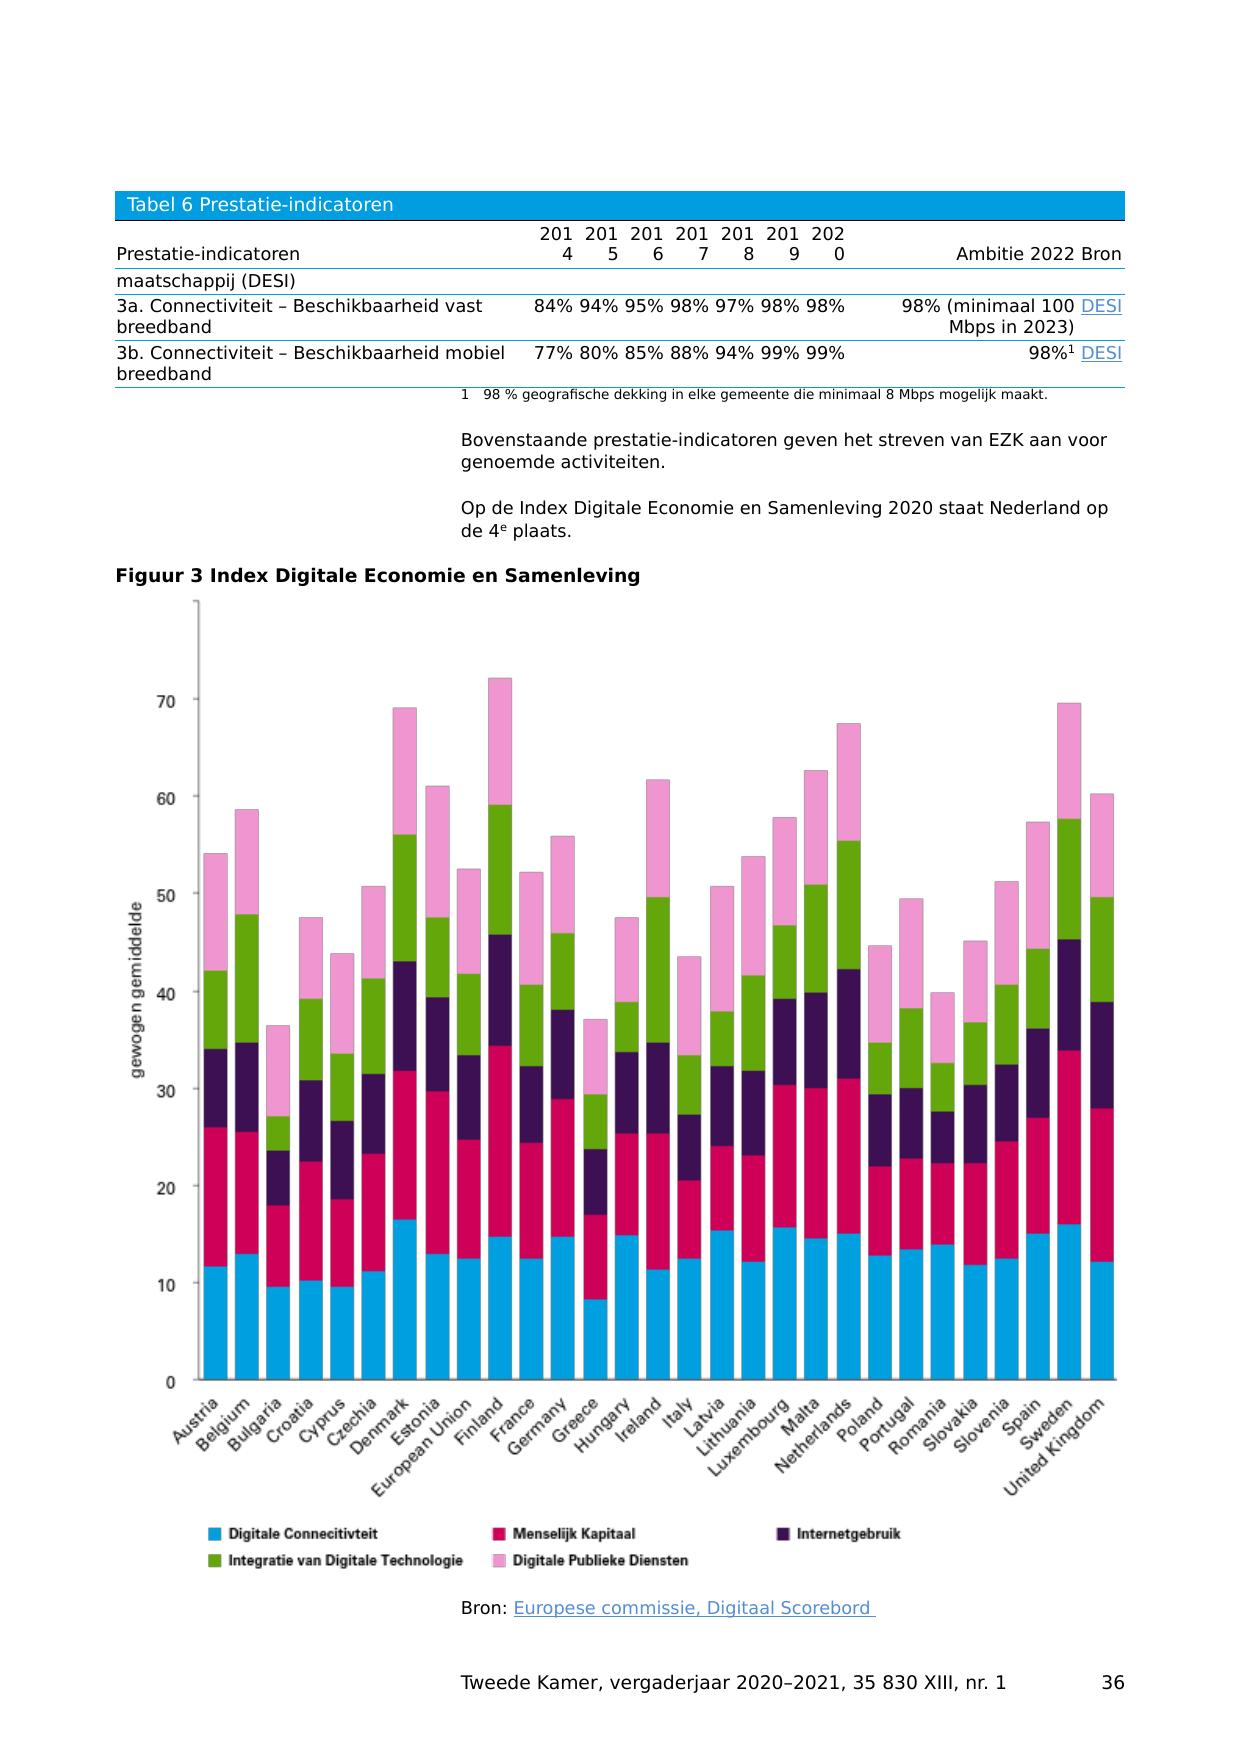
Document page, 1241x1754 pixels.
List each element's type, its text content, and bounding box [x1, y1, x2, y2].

table_cell 98% [803, 295, 848, 340]
table_cell 84% [531, 295, 576, 340]
table_cell [621, 269, 667, 294]
table_cell [576, 269, 621, 294]
table_cell [757, 269, 802, 294]
table_cell [531, 269, 576, 294]
table_cell DESI [1078, 341, 1125, 386]
text Op de Index Digitale Economie en Samenleving 2020 staat Nederland op de 4e plaats. [461, 496, 1125, 542]
table_cell 98% (minimaal 100 Mbps in 2023) [848, 295, 1078, 340]
table_cell 94% [576, 295, 621, 340]
table_cell 3b. Connectiviteit – Beschikbaarheid mobiel breedband [115, 341, 531, 386]
table_cell 98% [667, 295, 712, 340]
table_cell 2019 [757, 221, 802, 268]
table_cell DESI [1078, 295, 1125, 340]
table_cell 2020 [803, 221, 848, 268]
table_cell maatschappij (DESI) [115, 269, 531, 294]
table_cell [848, 269, 1078, 294]
table_cell 3a. Connectiviteit – Beschikbaarheid vast breedband [115, 295, 531, 340]
table_cell 99% [803, 341, 848, 386]
text Bovenstaande prestatie-indicatoren geven het streven van EZK aan voor genoemde activiteiten. [461, 428, 1125, 473]
text Bron: Europese commissie, Digitaal Scorebord [461, 631, 1125, 1619]
table_cell 77% [531, 341, 576, 386]
table_cell [667, 269, 712, 294]
table_cell 95% [621, 295, 667, 340]
table_cell 98%1 [848, 341, 1078, 386]
table_cell [1078, 269, 1125, 294]
table_cell 99% [757, 341, 802, 386]
table_cell 98% [757, 295, 802, 340]
table_cell 2014 [531, 221, 576, 268]
table_cell 2018 [712, 221, 757, 268]
table_cell 94% [712, 341, 757, 386]
list 98 % geografische dekking in elke gemeente die minimaal 8 Mbps mogelijk maakt. [461, 388, 1125, 403]
table_cell [712, 269, 757, 294]
table_cell Prestatie-indicatoren [115, 221, 531, 268]
table_cell 80% [576, 341, 621, 386]
title Figuur 3 Index Digitale Economie en Samenleving [115, 565, 1125, 587]
table_cell [803, 269, 848, 294]
table_header Tabel 6 Prestatie-indicatoren [115, 191, 1125, 220]
table_cell Bron [1078, 221, 1125, 268]
table_cell Ambitie 2022 [848, 221, 1078, 268]
table_cell 2017 [667, 221, 712, 268]
table_cell 88% [667, 341, 712, 386]
table_cell 85% [621, 341, 667, 386]
table_cell 2015 [576, 221, 621, 268]
table_cell 2016 [621, 221, 667, 268]
table_cell 97% [712, 295, 757, 340]
